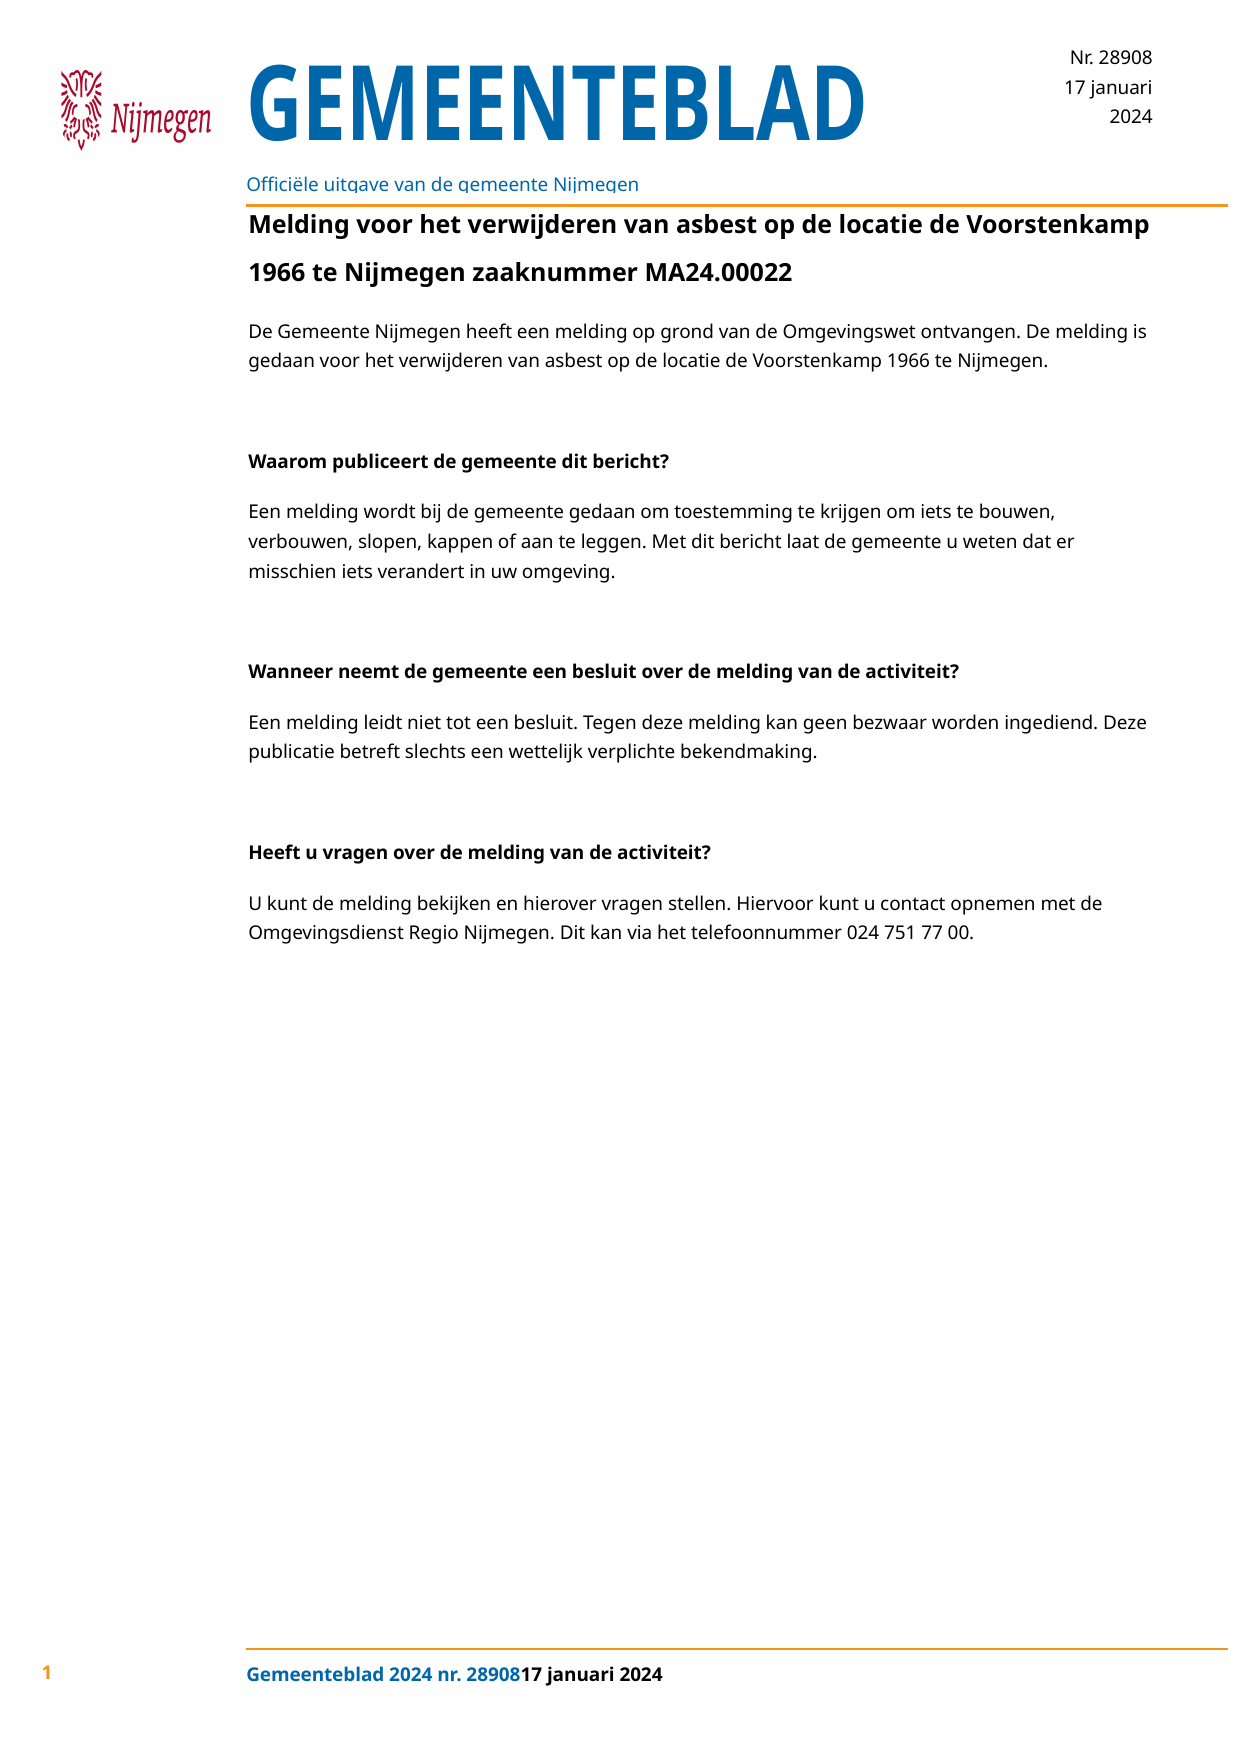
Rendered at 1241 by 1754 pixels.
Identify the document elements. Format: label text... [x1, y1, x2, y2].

picture [41, 47, 231, 172]
text Een melding leidt niet tot een besluit. Tegen deze melding kan geen bezwaar worden ingediend. Deze publicatie betreft slechts een wettelijk verplichte bekendmaking. [248, 709, 1152, 764]
text Een melding wordt bij de gemeente gedaan om toestemming te krijgen om iets te bouwen, verbouwen, slopen, kappen of aan te leggen. Met dit bericht laat de gemeente u weten dat er misschien iets verandert in uw omgeving. [248, 499, 1152, 584]
text Melding voor het verwijderen van asbest op de locatie de Voorstenkamp 1966 te Nijmegen zaaknummer MA24.00022 [248, 207, 1152, 288]
text De Gemeente Nijmegen heeft een melding op grond van de Omgevingswet ontvangen. De melding is gedaan voor het verwijderen van asbest op de locatie de Voorstenkamp 1966 te Nijmegen. [248, 318, 1152, 373]
text U kunt de melding bekijken en hierover vragen stellen. Hiervoor kunt u contact opnemen met de Omgevingsdienst Regio Nijmegen. Dit kan via het telefoonnummer 024 751 77 00. [248, 890, 1152, 945]
text Wanneer neemt de gemeente een besluit over de melding van de activiteit? [248, 659, 1152, 684]
text Waarom publiceert de gemeente dit bericht? [248, 448, 1152, 474]
text Heeft u vragen over de melding van de activiteit? [248, 839, 1152, 865]
